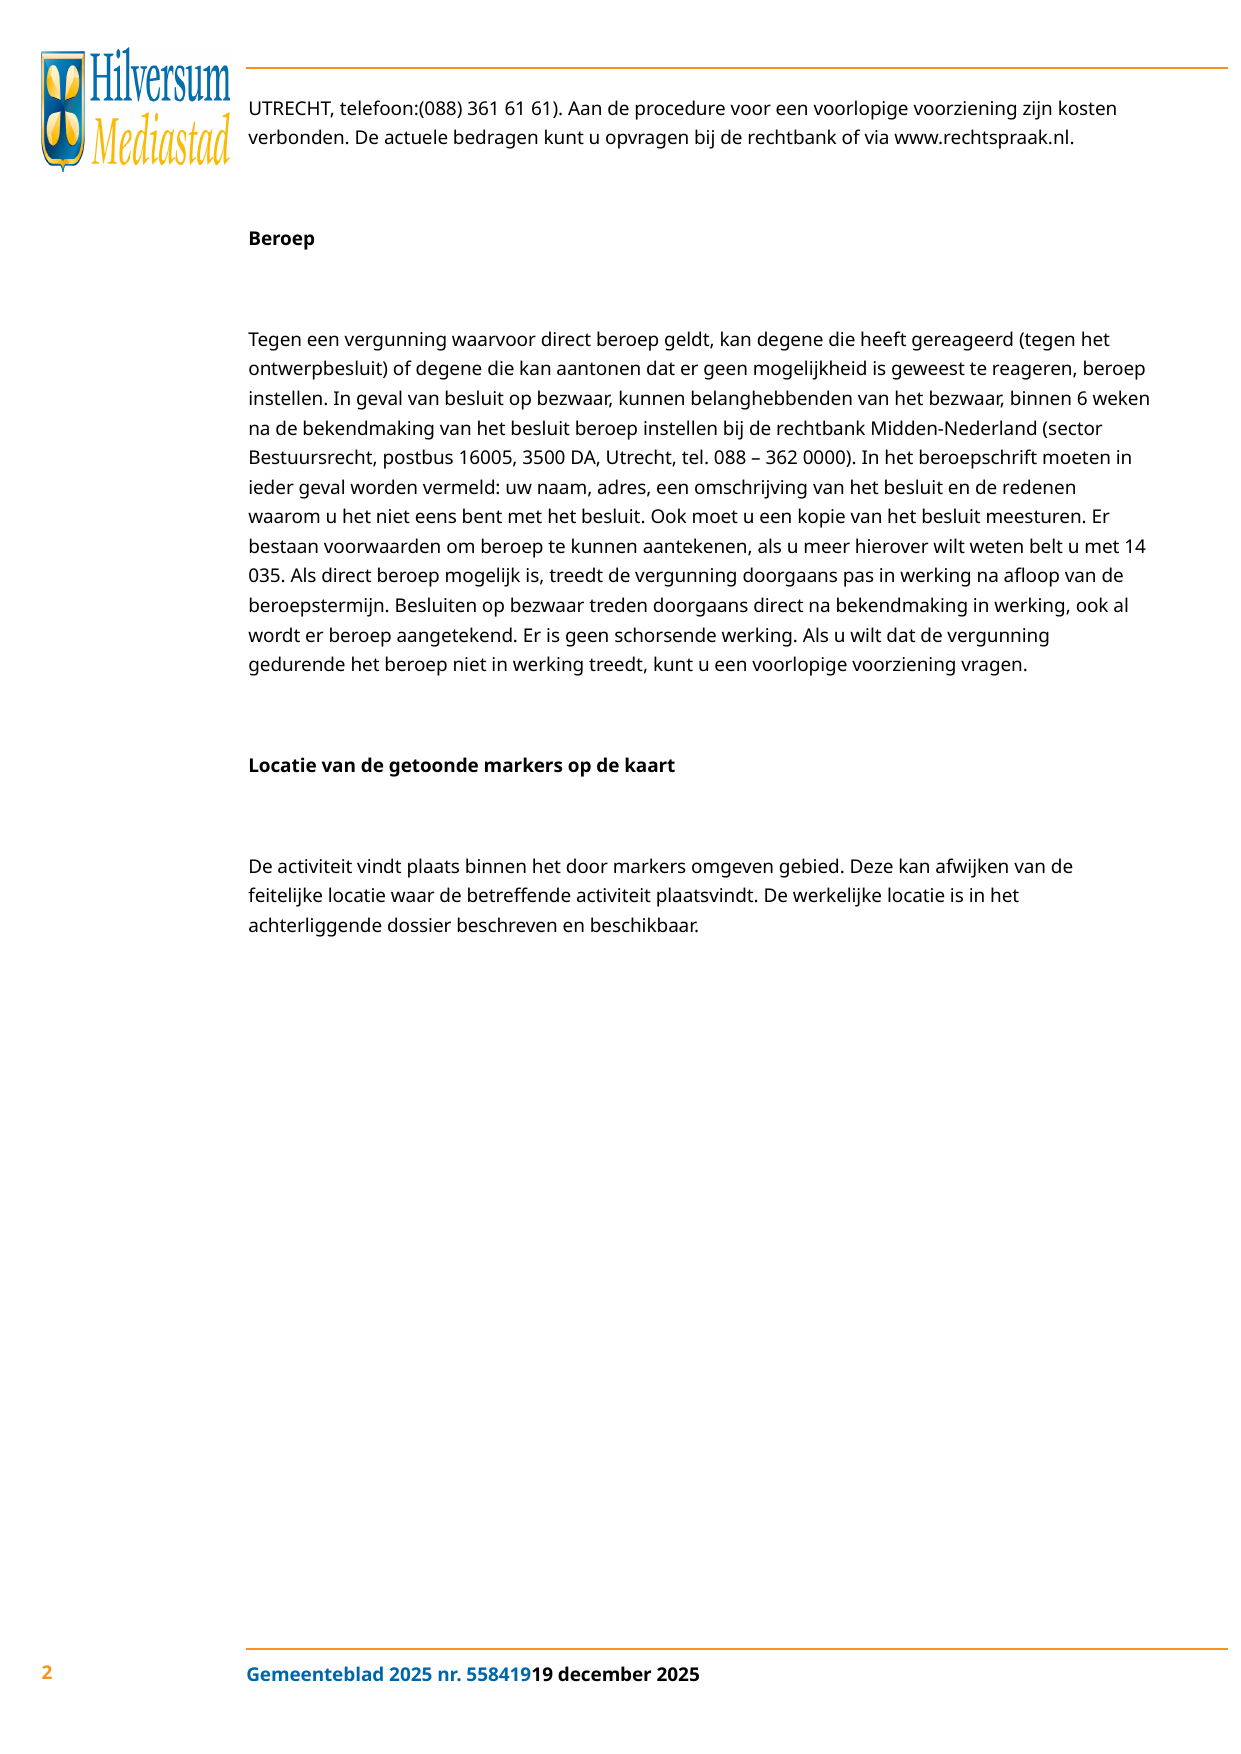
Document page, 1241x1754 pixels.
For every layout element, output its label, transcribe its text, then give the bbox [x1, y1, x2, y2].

text Beroep [248, 225, 1152, 251]
picture [41, 47, 231, 172]
text Locatie van de getoonde markers op de kaart [248, 752, 1152, 778]
text Tegen een vergunning waarvoor direct beroep geldt, kan degene die heeft gereageerd (tegen het ontwerpbesluit) of degene die kan aantonen dat er geen mogelijkheid is geweest te reageren, beroep instellen. In geval van besluit op bezwaar, kunnen belanghebbenden van het bezwaar, binnen 6 weken na de bekendmaking van het besluit beroep instellen bij de rechtbank Midden-Nederland (sector Bestuursrecht, postbus 16005, 3500 DA, Utrecht, tel. 088 – 362 0000). In het beroepschrift moeten in ieder geval worden vermeld: uw naam, adres, een omschrijving van het besluit en de redenen waarom u het niet eens bent met het besluit. Ook moet u een kopie van het besluit meesturen. Er bestaan voorwaarden om beroep te kunnen aantekenen, als u meer hierover wilt weten belt u met 14 035. Als direct beroep mogelijk is, treedt de vergunning doorgaans pas in werking na afloop van de beroepstermijn. Besluiten op bezwaar treden doorgaans direct na bekendmaking in werking, ook al wordt er beroep aangetekend. Er is geen schorsende werking. Als u wilt dat de vergunning gedurende het beroep niet in werking treedt, kunt u een voorlopige voorziening vragen. [248, 326, 1152, 677]
text UTRECHT, telefoon:(088) 361 61 61). Aan de procedure voor een voorlopige voorziening zijn kosten verbonden. De actuele bedragen kunt u opvragen bij de rechtbank of via www.rechtspraak.nl. [248, 95, 1152, 150]
text De activiteit vindt plaats binnen het door markers omgeven gebied. Deze kan afwijken van de feitelijke locatie waar de betreffende activiteit plaatsvindt. De werkelijke locatie is in het achterliggende dossier beschreven en beschikbaar. [248, 853, 1152, 938]
